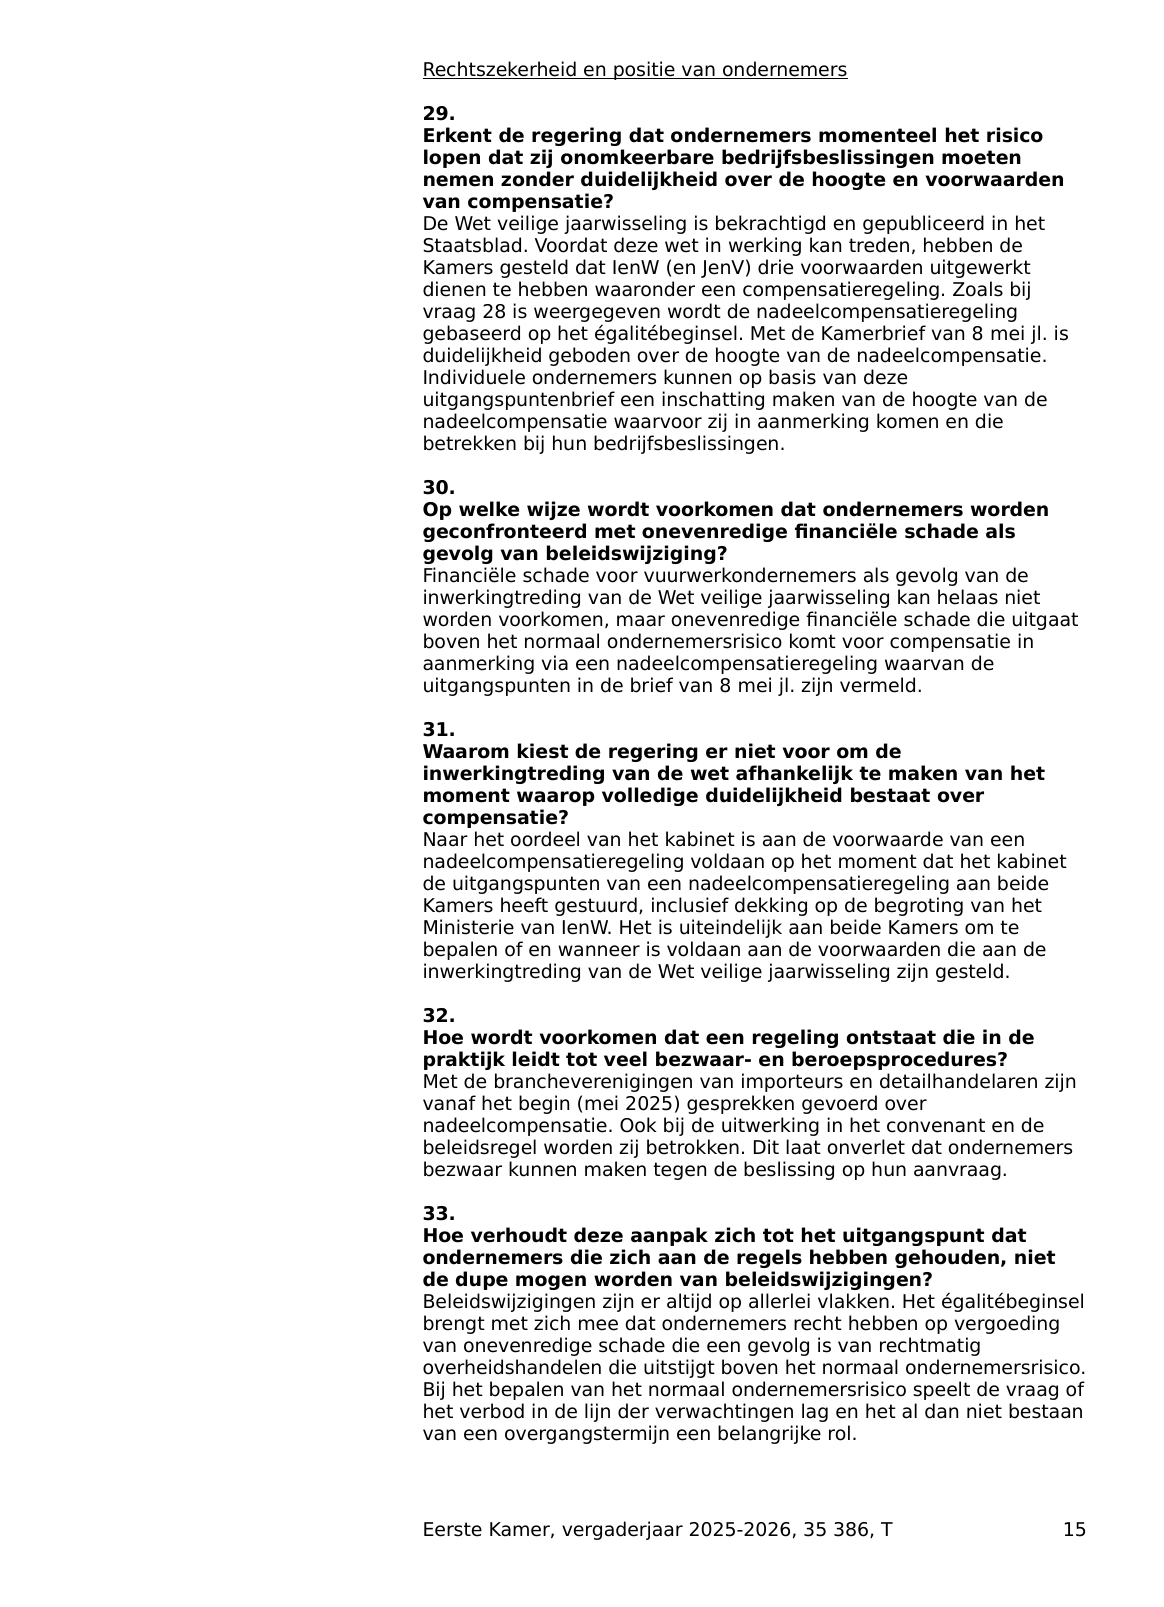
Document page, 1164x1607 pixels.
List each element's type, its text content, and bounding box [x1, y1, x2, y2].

text Beleidswijzigingen zijn er altijd op allerlei vlakken. Het égalitébeginsel brengt met zich mee dat ondernemers recht hebben op vergoeding van onevenredige schade die een gevolg is van rechtmatig overheidshandelen die uitstijgt boven het normaal ondernemersrisico. Bij het bepalen van het normaal ondernemersrisico speelt de vraag of het verbod in de lijn der verwachtingen lag en het al dan niet bestaan van een overgangstermijn een belangrijke rol. [422, 1291, 1087, 1445]
text 31. [422, 719, 1087, 741]
text Financiële schade voor vuurwerkondernemers als gevolg van de inwerkingtreding van de Wet veilige jaarwisseling kan helaas niet worden voorkomen, maar onevenredige financiële schade die uitgaat boven het normaal ondernemersrisico komt voor compensatie in aanmerking via een nadeelcompensatieregeling waarvan de uitgangspunten in de brief van 8 mei jl. zijn vermeld. [422, 565, 1087, 697]
text 29. [422, 103, 1087, 125]
text 30. [422, 477, 1087, 499]
text 33. [422, 1203, 1087, 1225]
text Waarom kiest de regering er niet voor om de inwerkingtreding van de wet afhankelijk te maken van het moment waarop volledige duidelijkheid bestaat over compensatie? [422, 741, 1087, 829]
text Hoe verhoudt deze aanpak zich tot het uitgangspunt dat ondernemers die zich aan de regels hebben gehouden, niet de dupe mogen worden van beleidswijzigingen? [422, 1225, 1087, 1291]
text Hoe wordt voorkomen dat een regeling ontstaat die in de praktijk leidt tot veel bezwaar- en beroepsprocedures? [422, 1027, 1087, 1071]
text Op welke wijze wordt voorkomen dat ondernemers worden geconfronteerd met onevenredige financiële schade als gevolg van beleidswijziging? [422, 499, 1087, 565]
text Erkent de regering dat ondernemers momenteel het risico lopen dat zij onomkeerbare bedrijfsbeslissingen moeten nemen zonder duidelijkheid over de hoogte en voorwaarden van compensatie? [422, 125, 1087, 213]
text 32. [422, 1005, 1087, 1027]
text Naar het oordeel van het kabinet is aan de voorwaarde van een nadeelcompensatieregeling voldaan op het moment dat het kabinet de uitgangspunten van een nadeelcompensatieregeling aan beide Kamers heeft gestuurd, inclusief dekking op de begroting van het Ministerie van IenW. Het is uiteindelijk aan beide Kamers om te bepalen of en wanneer is voldaan aan de voorwaarden die aan de inwerkingtreding van de Wet veilige jaarwisseling zijn gesteld. [422, 829, 1087, 983]
text De Wet veilige jaarwisseling is bekrachtigd en gepubliceerd in het Staatsblad. Voordat deze wet in werking kan treden, hebben de Kamers gesteld dat IenW (en JenV) drie voorwaarden uitgewerkt dienen te hebben waaronder een compensatieregeling. Zoals bij vraag 28 is weergegeven wordt de nadeelcompensatieregeling gebaseerd op het égalitébeginsel. Met de Kamerbrief van 8 mei jl. is duidelijkheid geboden over de hoogte van de nadeelcompensatie. Individuele ondernemers kunnen op basis van deze uitgangspuntenbrief een inschatting maken van de hoogte van de nadeelcompensatie waarvoor zij in aanmerking komen en die betrekken bij hun bedrijfsbeslissingen. [422, 213, 1087, 455]
text Met de brancheverenigingen van importeurs en detailhandelaren zijn vanaf het begin (mei 2025) gesprekken gevoerd over nadeelcompensatie. Ook bij de uitwerking in het convenant en de beleidsregel worden zij betrokken. Dit laat onverlet dat ondernemers bezwaar kunnen maken tegen de beslissing op hun aanvraag. [422, 1071, 1087, 1181]
subtitle Rechtszekerheid en positie van ondernemers [422, 59, 1087, 81]
